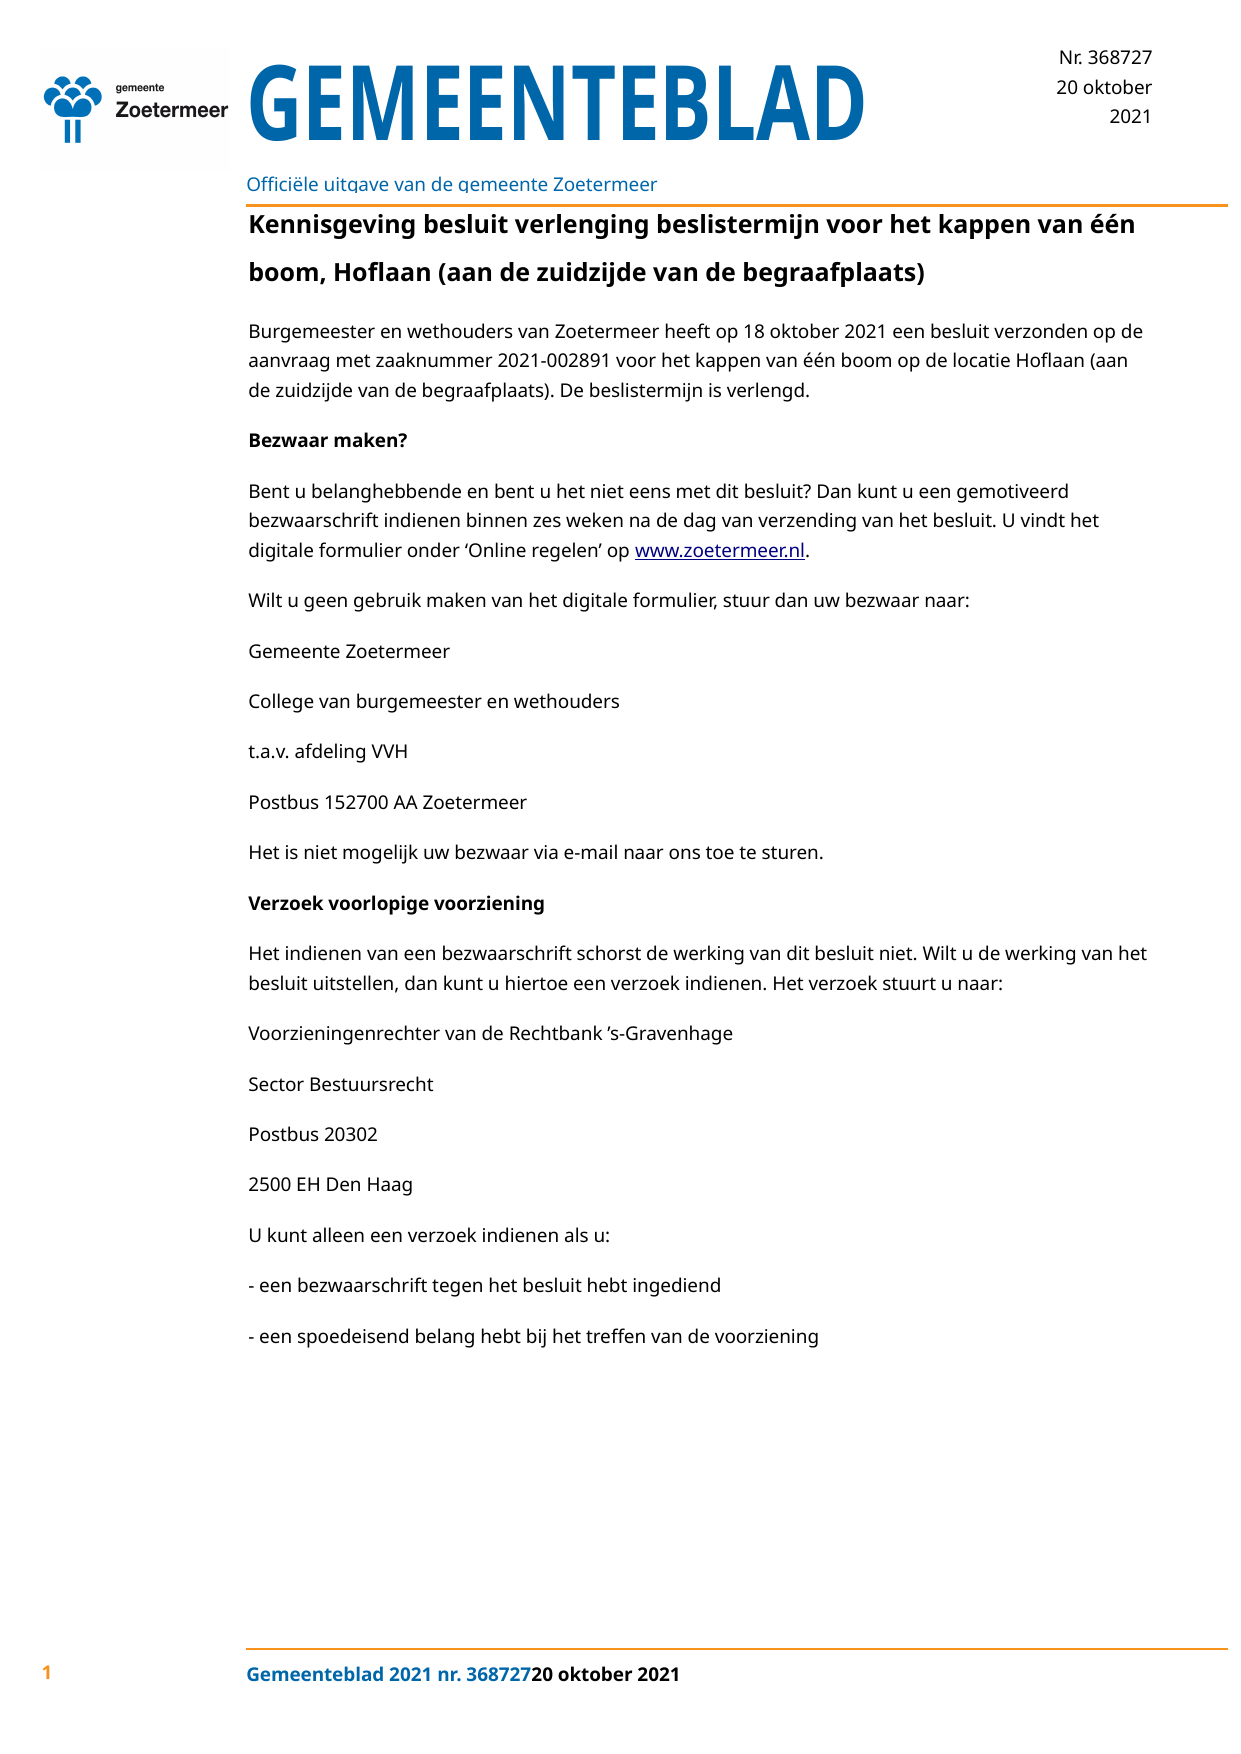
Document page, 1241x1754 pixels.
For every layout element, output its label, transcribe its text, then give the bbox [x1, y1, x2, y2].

text Gemeente Zoetermeer [248, 638, 1152, 664]
picture [41, 47, 231, 172]
text College van burgemeester en wethouders [248, 688, 1152, 714]
text - een bezwaarschrift tegen het besluit hebt ingediend [248, 1272, 1152, 1298]
text Het is niet mogelijk uw bezwaar via e-mail naar ons toe te sturen. [248, 839, 1152, 865]
text Postbus 152700 AA Zoetermeer [248, 789, 1152, 815]
text Sector Bestuursrecht [248, 1071, 1152, 1097]
text Wilt u geen gebruik maken van het digitale formulier, stuur dan uw bezwaar naar: [248, 587, 1152, 613]
text Verzoek voorlopige voorziening [248, 890, 1152, 916]
text 2500 EH Den Haag [248, 1172, 1152, 1197]
text Bezwaar maken? [248, 427, 1152, 453]
text Het indienen van een bezwaarschrift schorst de werking van dit besluit niet. Wilt u de werking van het besluit uitstellen, dan kunt u hiertoe een verzoek indienen. Het verzoek stuurt u naar: [248, 940, 1152, 996]
text - een spoedeisend belang hebt bij het treffen van de voorziening [248, 1323, 1152, 1349]
text Voorzieningenrechter van de Rechtbank ’s-Gravenhage [248, 1020, 1152, 1046]
text Bent u belanghebbende en bent u het niet eens met dit besluit? Dan kunt u een gemotiveerd bezwaarschrift indienen binnen zes weken na de dag van verzending van het besluit. U vindt het digitale formulier onder ‘Online regelen’ op www.zoetermeer.nl. [248, 478, 1152, 563]
text Burgemeester en wethouders van Zoetermeer heeft op 18 oktober 2021 een besluit verzonden op de aanvraag met zaaknummer 2021-002891 voor het kappen van één boom op de locatie Hoflaan (aan de zuidzijde van de begraafplaats). De beslistermijn is verlengd. [248, 318, 1152, 403]
text U kunt alleen een verzoek indienen als u: [248, 1222, 1152, 1248]
text t.a.v. afdeling VVH [248, 739, 1152, 764]
text Postbus 20302 [248, 1121, 1152, 1147]
text Kennisgeving besluit verlenging beslistermijn voor het kappen van één boom, Hoflaan (aan de zuidzijde van de begraafplaats) [248, 207, 1152, 288]
